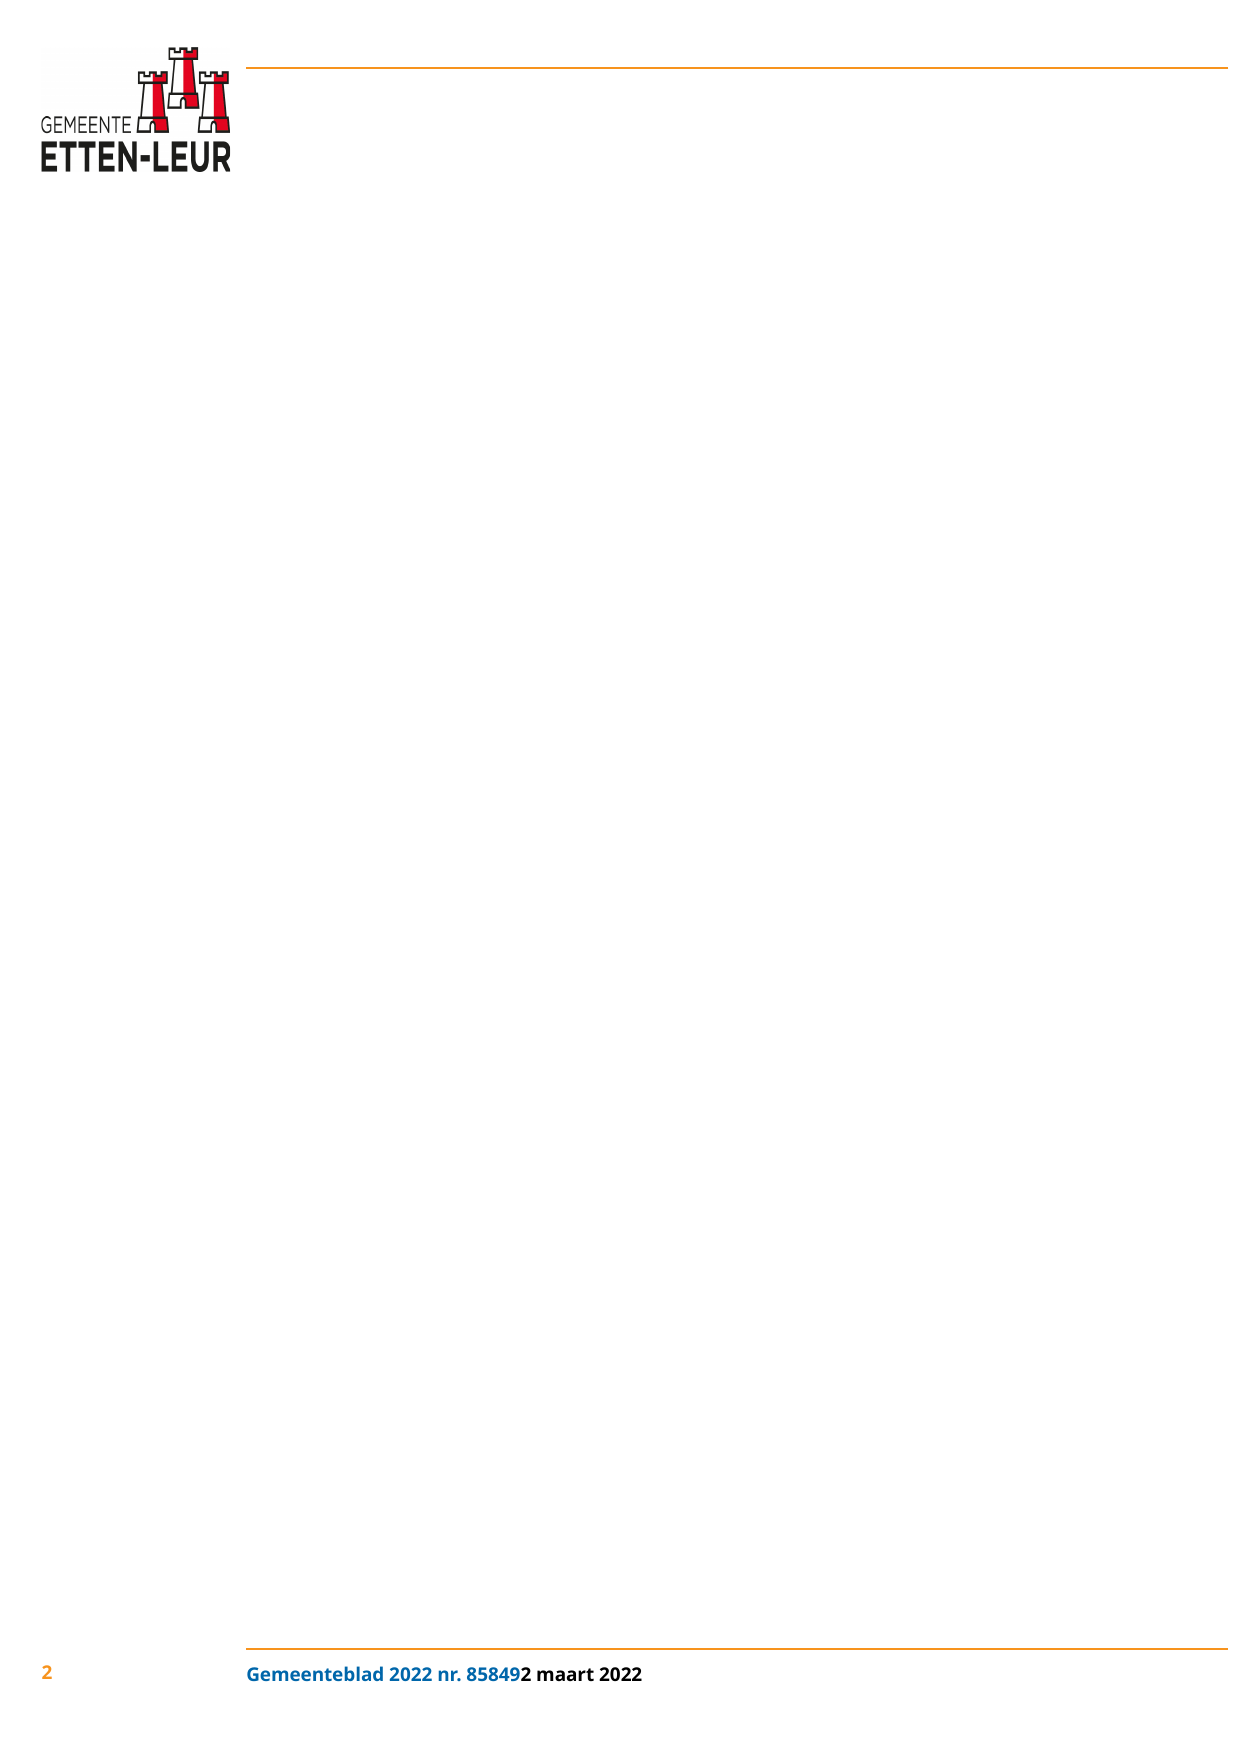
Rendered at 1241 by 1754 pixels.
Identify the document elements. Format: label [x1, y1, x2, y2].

picture [41, 47, 231, 172]
